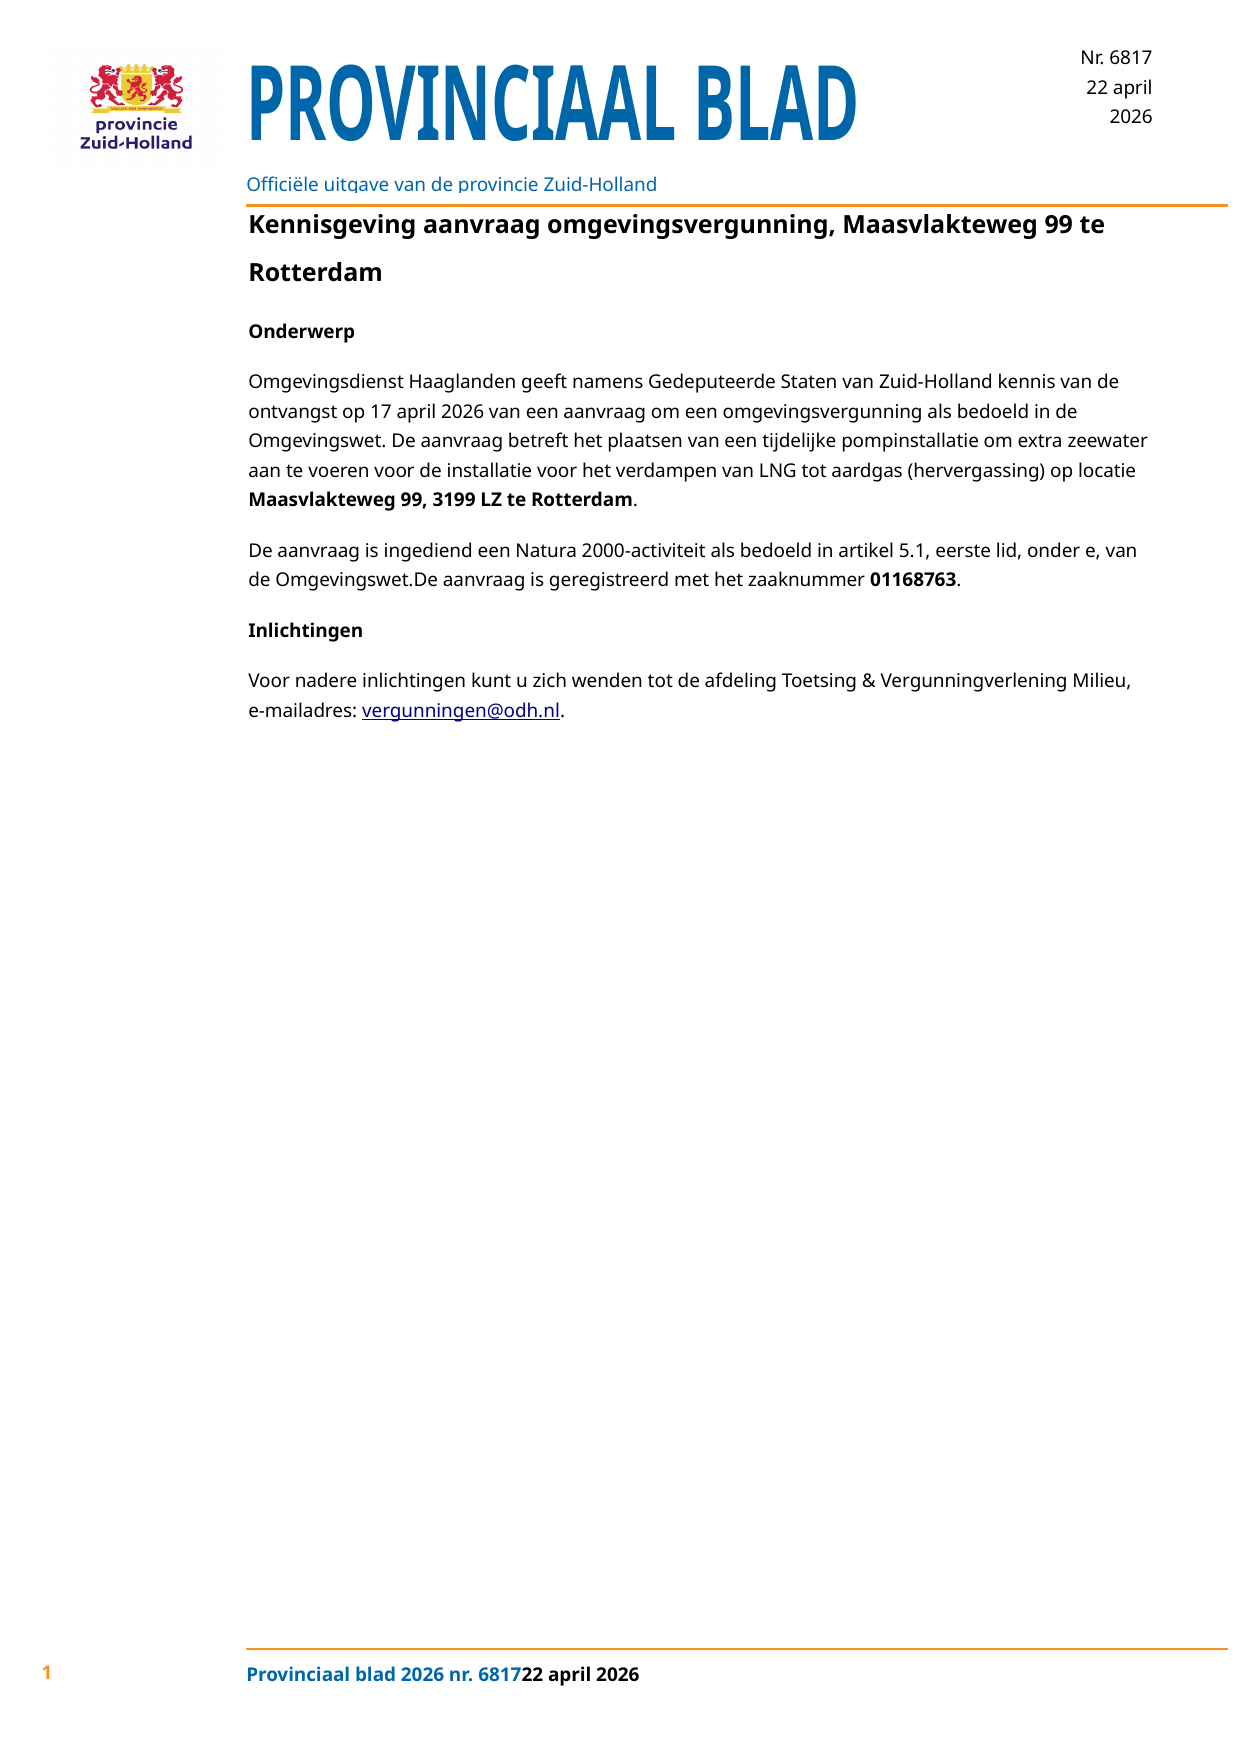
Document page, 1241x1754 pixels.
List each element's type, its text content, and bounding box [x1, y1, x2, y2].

text Voor nadere inlichtingen kunt u zich wenden tot de afdeling Toetsing & Vergunningverlening Milieu, e-mailadres: vergunningen@odh.nl. [248, 667, 1152, 723]
picture [41, 47, 231, 172]
text De aanvraag is ingediend een Natura 2000-activiteit als bedoeld in artikel 5.1, eerste lid, onder e, van de Omgevingswet.De aanvraag is geregistreerd met het zaaknummer 01168763. [248, 537, 1152, 592]
text Omgevingsdienst Haaglanden geeft namens Gedeputeerde Staten van Zuid-Holland kennis van de ontvangst op 17 april 2026 van een aanvraag om een omgevingsvergunning als bedoeld in de Omgevingswet. De aanvraag betreft het plaatsen van een tijdelijke pompinstallatie om extra zeewater aan te voeren voor de installatie voor het verdampen van LNG tot aardgas (hervergassing) op locatie Maasvlakteweg 99, 3199 LZ te Rotterdam. [248, 368, 1152, 512]
text Onderwerp [248, 318, 1152, 344]
text Inlichtingen [248, 617, 1152, 643]
text Kennisgeving aanvraag omgevingsvergunning, Maasvlakteweg 99 te Rotterdam [248, 207, 1152, 288]
